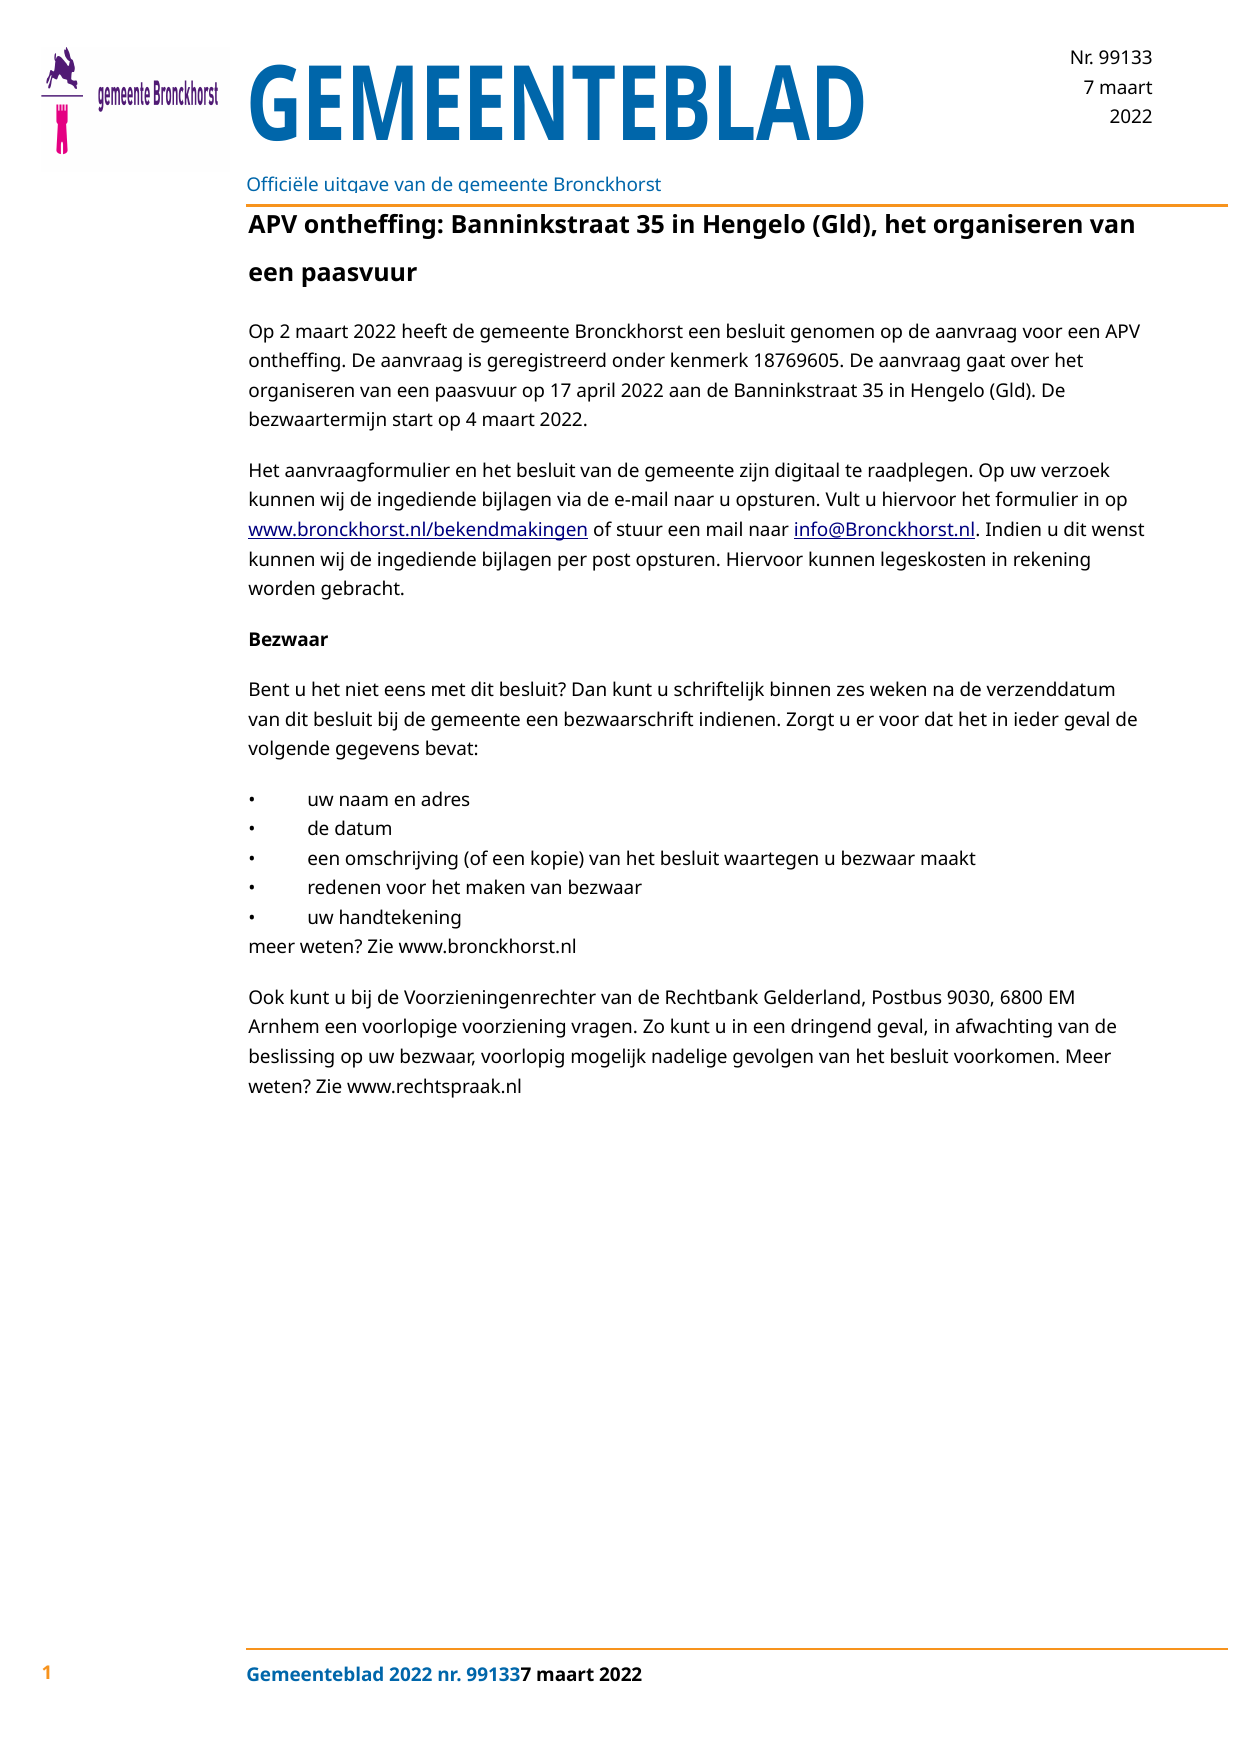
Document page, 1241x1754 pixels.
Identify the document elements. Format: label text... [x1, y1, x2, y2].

list de datum [248, 815, 1152, 841]
picture [41, 47, 231, 172]
list een omschrijving (of een kopie) van het besluit waartegen u bezwaar maakt [248, 845, 1152, 871]
text Bezwaar [248, 626, 1152, 652]
text Het aanvraagformulier en het besluit van de gemeente zijn digitaal te raadplegen. Op uw verzoek kunnen wij de ingediende bijlagen via de e-mail naar u opsturen. Vult u hiervoor het formulier in op www.bronckhorst.nl/bekendmakingen of stuur een mail naar info@Bronckhorst.nl. Indien u dit wenst kunnen wij de ingediende bijlagen per post opsturen. Hiervoor kunnen legeskosten in rekening worden gebracht. [248, 457, 1152, 601]
text Bent u het niet eens met dit besluit? Dan kunt u schriftelijk binnen zes weken na de verzenddatum van dit besluit bij de gemeente een bezwaarschrift indienen. Zorgt u er voor dat het in ieder geval de volgende gegevens bevat: [248, 676, 1152, 761]
text APV ontheffing: Banninkstraat 35 in Hengelo (Gld), het organiseren van een paasvuur [248, 207, 1152, 288]
text meer weten? Zie www.bronckhorst.nl [248, 934, 1152, 959]
list uw naam en adres [248, 786, 1152, 812]
text Ook kunt u bij de Voorzieningenrechter van de Rechtbank Gelderland, Postbus 9030, 6800 EM Arnhem een voorlopige voorziening vragen. Zo kunt u in een dringend geval, in afwachting van de beslissing op uw bezwaar, voorlopig mogelijk nadelige gevolgen van het besluit voorkomen. Meer weten? Zie www.rechtspraak.nl [248, 984, 1152, 1099]
list uw handtekening [248, 904, 1152, 930]
list redenen voor het maken van bezwaar [248, 874, 1152, 900]
text Op 2 maart 2022 heeft de gemeente Bronckhorst een besluit genomen op de aanvraag voor een APV ontheffing. De aanvraag is geregistreerd onder kenmerk 18769605. De aanvraag gaat over het organiseren van een paasvuur op 17 april 2022 aan de Banninkstraat 35 in Hengelo (Gld). De bezwaartermijn start op 4 maart 2022. [248, 318, 1152, 432]
